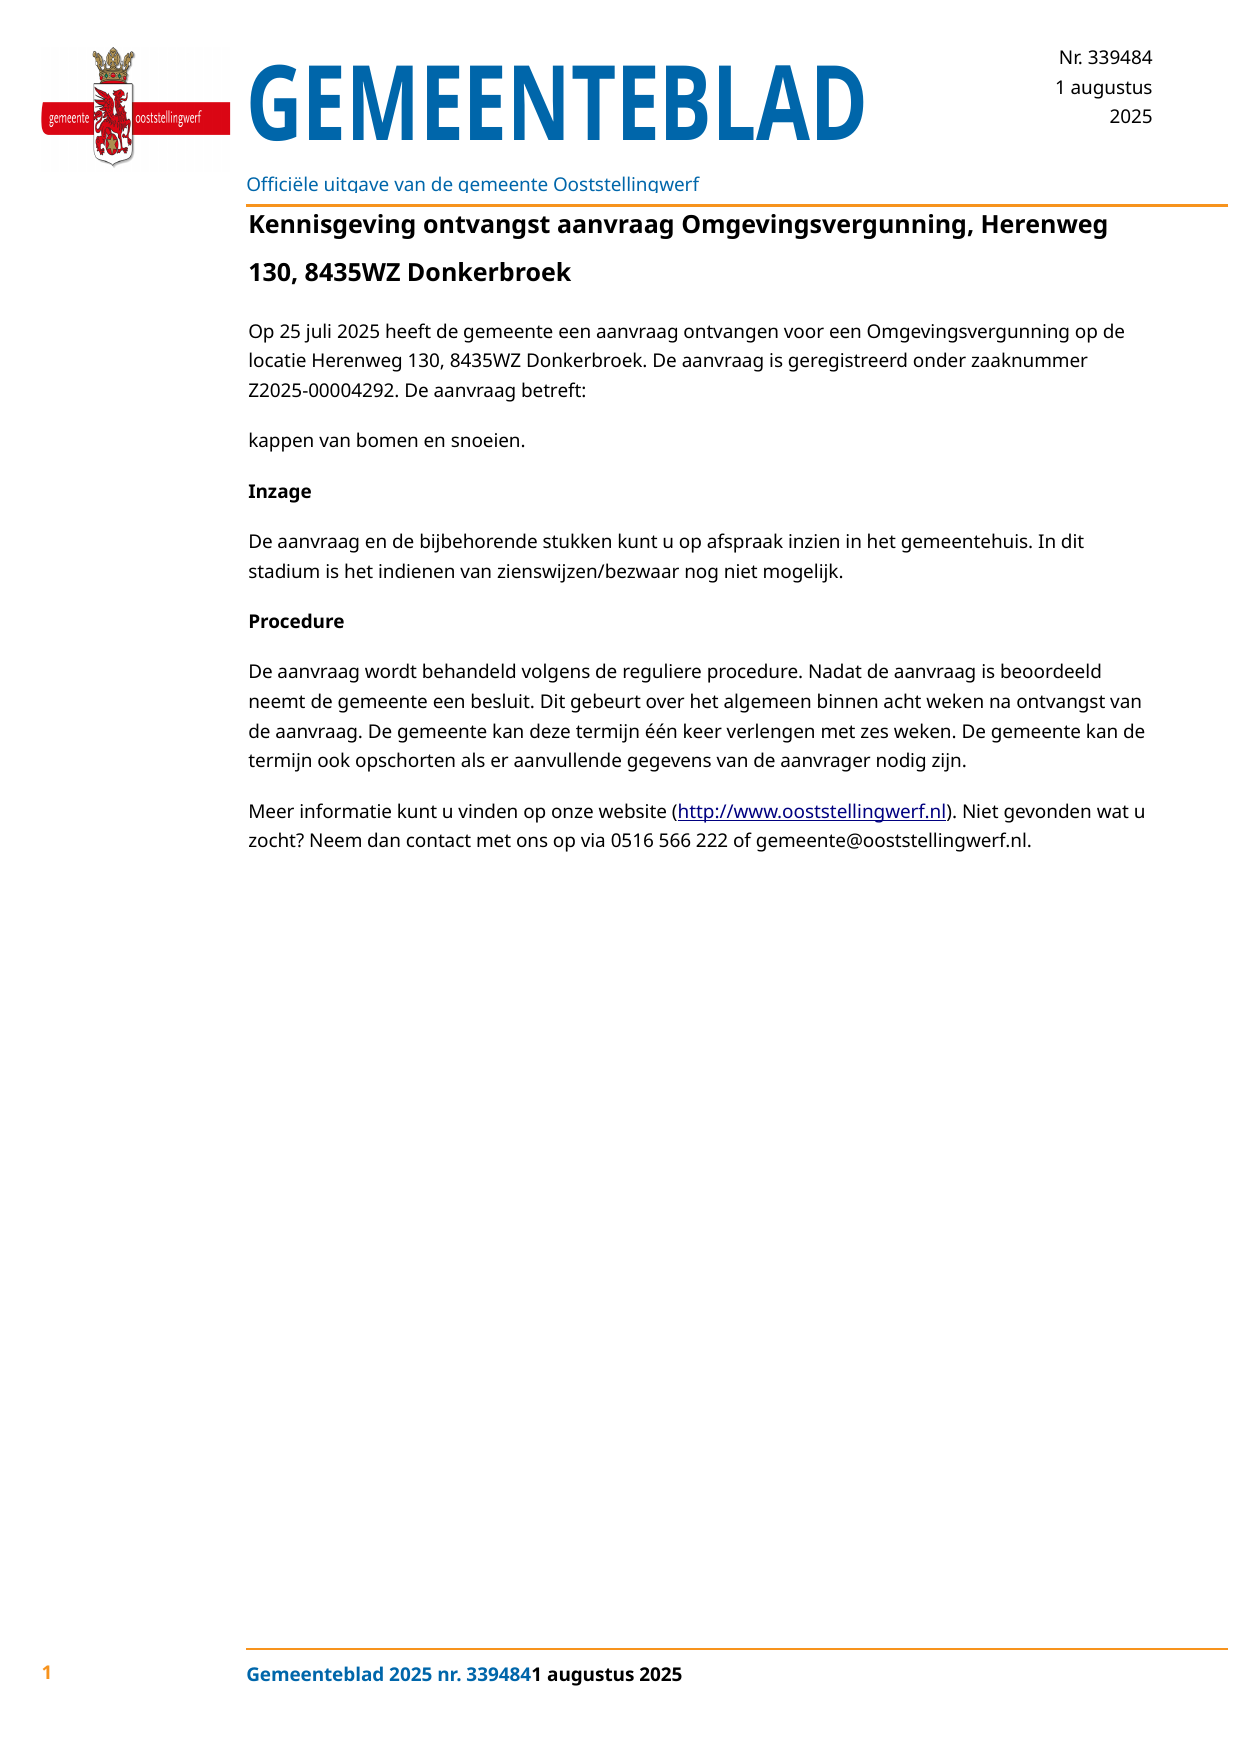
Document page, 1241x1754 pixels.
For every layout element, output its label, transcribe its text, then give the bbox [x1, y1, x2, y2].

text Kennisgeving ontvangst aanvraag Omgevingsvergunning, Herenweg 130, 8435WZ Donkerbroek [248, 207, 1152, 288]
text Op 25 juli 2025 heeft de gemeente een aanvraag ontvangen voor een Omgevingsvergunning op de locatie Herenweg 130, 8435WZ Donkerbroek. De aanvraag is geregistreerd onder zaaknummer Z2025-00004292. De aanvraag betreft: [248, 318, 1152, 403]
text De aanvraag wordt behandeld volgens de reguliere procedure. Nadat de aanvraag is beoordeeld neemt de gemeente een besluit. Dit gebeurt over het algemeen binnen acht weken na ontvangst van de aanvraag. De gemeente kan deze termijn één keer verlengen met zes weken. De gemeente kan de termijn ook opschorten als er aanvullende gegevens van de aanvrager nodig zijn. [248, 659, 1152, 773]
picture [41, 47, 231, 172]
text Meer informatie kunt u vinden op onze website (http://www.ooststellingwerf.nl). Niet gevonden wat u zocht? Neem dan contact met ons op via 0516 566 222 of gemeente@ooststellingwerf.nl. [248, 798, 1152, 853]
text kappen van bomen en snoeien. [248, 427, 1152, 453]
text Inzage [248, 478, 1152, 504]
text De aanvraag en de bijbehorende stukken kunt u op afspraak inzien in het gemeentehuis. In dit stadium is het indienen van zienswijzen/bezwaar nog niet mogelijk. [248, 528, 1152, 584]
text Procedure [248, 608, 1152, 634]
